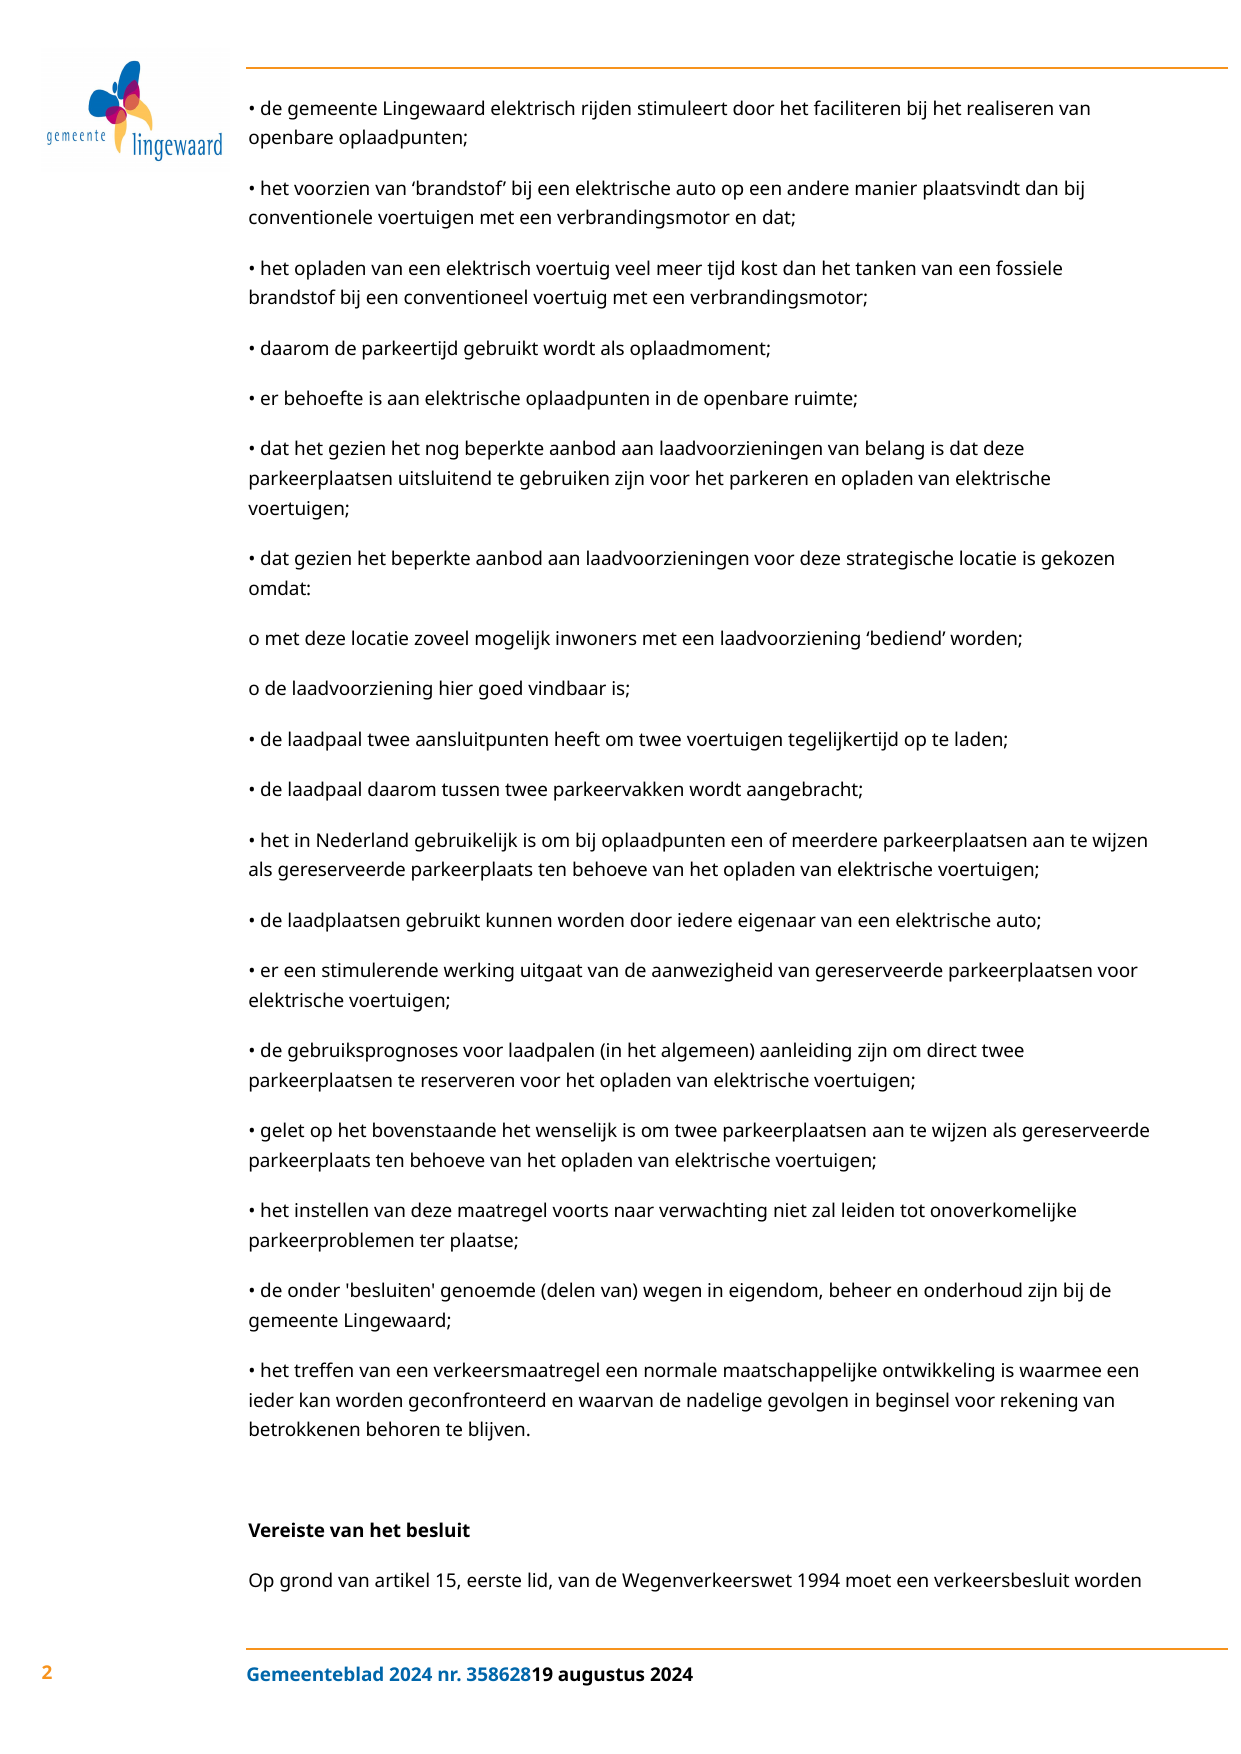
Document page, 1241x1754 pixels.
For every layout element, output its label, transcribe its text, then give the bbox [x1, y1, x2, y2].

text • het treffen van een verkeersmaatregel een normale maatschappelijke ontwikkeling is waarmee een ieder kan worden geconfronteerd en waarvan de nadelige gevolgen in beginsel voor rekening van betrokkenen behoren te blijven. [248, 1357, 1152, 1442]
text • dat gezien het beperkte aanbod aan laadvoorzieningen voor deze strategische locatie is gekozen omdat: [248, 545, 1152, 601]
text • het in Nederland gebruikelijk is om bij oplaadpunten een of meerdere parkeerplaatsen aan te wijzen als gereserveerde parkeerplaats ten behoeve van het opladen van elektrische voertuigen; [248, 827, 1152, 882]
picture [41, 47, 231, 172]
text • het instellen van deze maatregel voorts naar verwachting niet zal leiden tot onoverkomelijke parkeerproblemen ter plaatse; [248, 1197, 1152, 1253]
text o met deze locatie zoveel mogelijk inwoners met een laadvoorziening ‘bediend’ worden; [248, 625, 1152, 651]
text • dat het gezien het nog beperkte aanbod aan laadvoorzieningen van belang is dat deze parkeerplaatsen uitsluitend te gebruiken zijn voor het parkeren en opladen van elektrische voertuigen; [248, 436, 1152, 521]
text • er behoefte is aan elektrische oplaadpunten in de openbare ruimte; [248, 385, 1152, 411]
text Vereiste van het besluit [248, 1517, 1152, 1543]
text • er een stimulerende werking uitgaat van de aanwezigheid van gereserveerde parkeerplaatsen voor elektrische voertuigen; [248, 957, 1152, 1013]
text • de laadpaal twee aansluitpunten heeft om twee voertuigen tegelijkertijd op te laden; [248, 726, 1152, 752]
text • de laadplaatsen gebruikt kunnen worden door iedere eigenaar van een elektrische auto; [248, 907, 1152, 933]
text • daarom de parkeertijd gebruikt wordt als oplaadmoment; [248, 335, 1152, 361]
text • de gebruiksprognoses voor laadpalen (in het algemeen) aanleiding zijn om direct twee parkeerplaatsen te reserveren voor het opladen van elektrische voertuigen; [248, 1037, 1152, 1093]
text • de onder 'besluiten' genoemde (delen van) wegen in eigendom, beheer en onderhoud zijn bij de gemeente Lingewaard; [248, 1277, 1152, 1333]
text o de laadvoorziening hier goed vindbaar is; [248, 676, 1152, 701]
text • de gemeente Lingewaard elektrisch rijden stimuleert door het faciliteren bij het realiseren van openbare oplaadpunten; [248, 95, 1152, 150]
text • gelet op het bovenstaande het wenselijk is om twee parkeerplaatsen aan te wijzen als gereserveerde parkeerplaats ten behoeve van het opladen van elektrische voertuigen; [248, 1117, 1152, 1173]
text Op grond van artikel 15, eerste lid, van de Wegenverkeerswet 1994 moet een verkeersbesluit worden [248, 1568, 1152, 1593]
text • de laadpaal daarom tussen twee parkeervakken wordt aangebracht; [248, 776, 1152, 802]
text • het voorzien van ‘brandstof’ bij een elektrische auto op een andere manier plaatsvindt dan bij conventionele voertuigen met een verbrandingsmotor en dat; [248, 175, 1152, 230]
text • het opladen van een elektrisch voertuig veel meer tijd kost dan het tanken van een fossiele brandstof bij een conventioneel voertuig met een verbrandingsmotor; [248, 255, 1152, 310]
